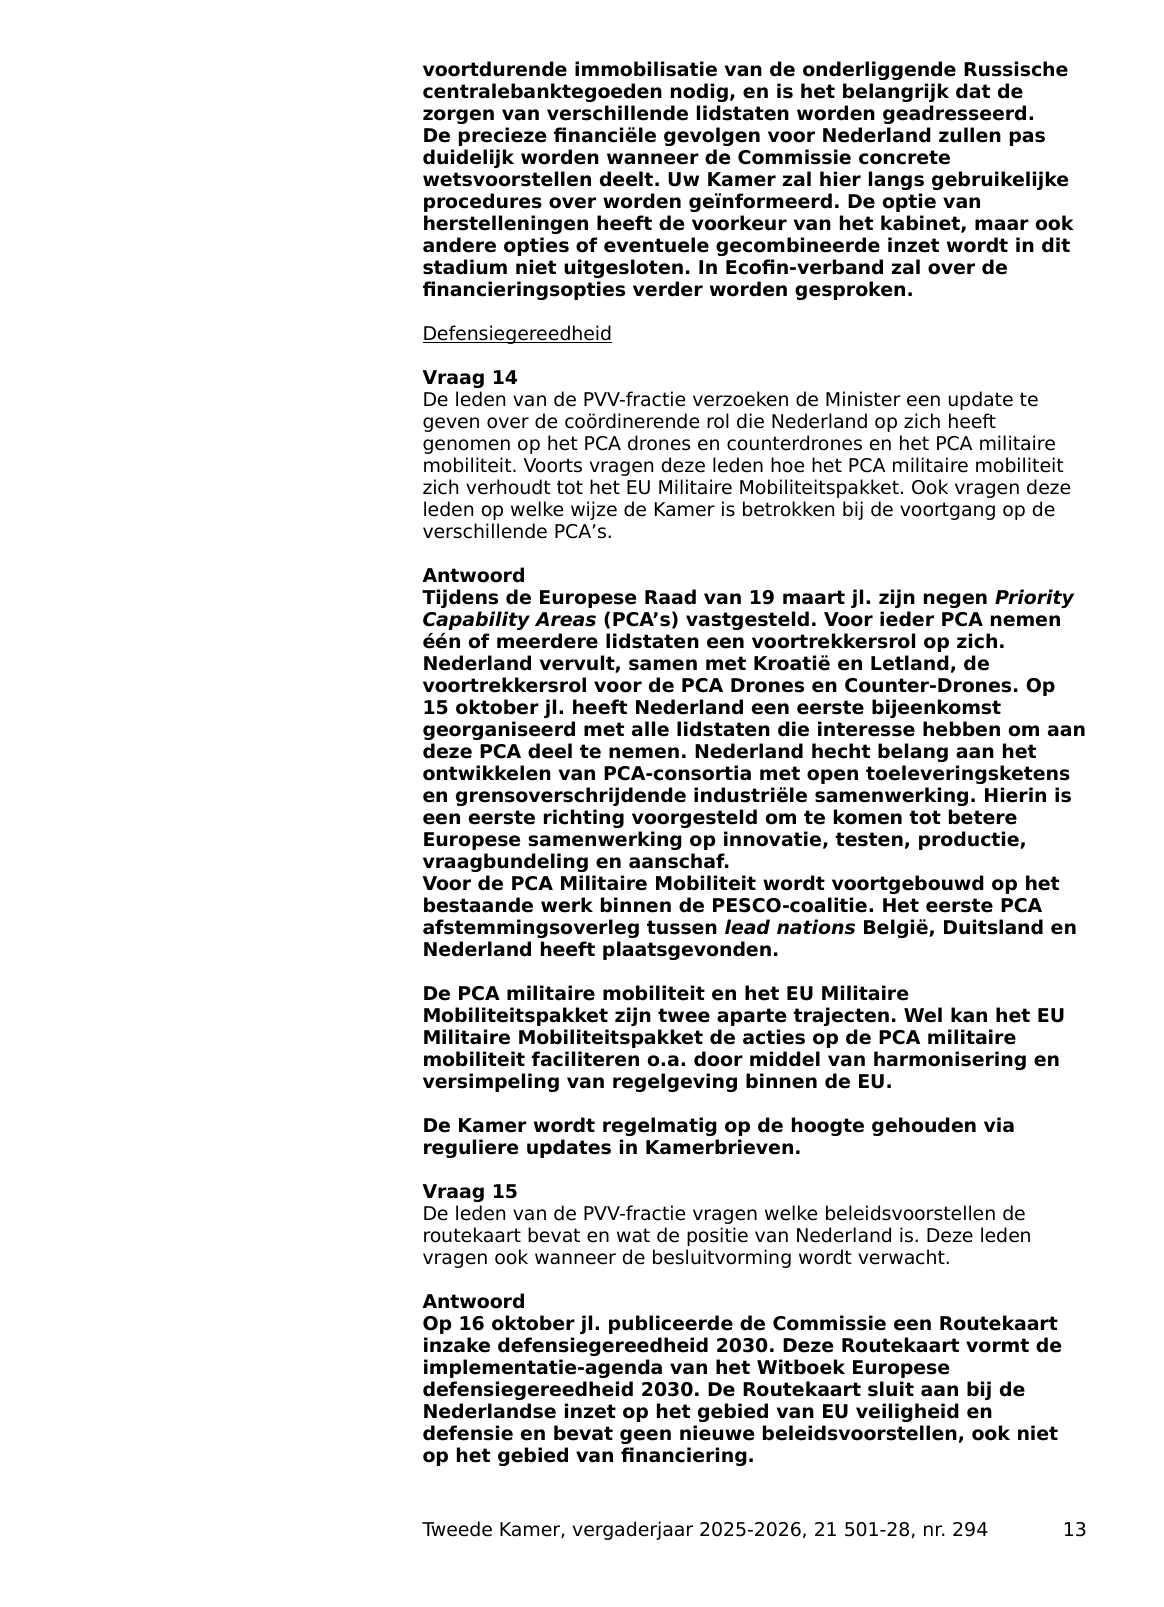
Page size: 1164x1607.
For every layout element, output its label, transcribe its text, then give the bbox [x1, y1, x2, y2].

subtitle Defensiegereedheid [422, 323, 1087, 345]
text Antwoord [422, 1291, 1087, 1313]
text Antwoord [422, 565, 1087, 587]
text Vraag 15 [422, 1181, 1087, 1203]
text voortdurende immobilisatie van de onderliggende Russische centralebanktegoeden nodig, en is het belangrijk dat de zorgen van verschillende lidstaten worden geadresseerd. [422, 59, 1087, 125]
text Tijdens de Europese Raad van 19 maart jl. zijn negen Priority Capability Areas (PCA’s) vastgesteld. Voor ieder PCA nemen één of meerdere lidstaten een voortrekkersrol op zich. Nederland vervult, samen met Kroatië en Letland, de voortrekkersrol voor de PCA Drones en Counter-Drones. Op 15 oktober jl. heeft Nederland een eerste bijeenkomst georganiseerd met alle lidstaten die interesse hebben om aan deze PCA deel te nemen. Nederland hecht belang aan het ontwikkelen van PCA-consortia met open toeleveringsketens en grensoverschrijdende industriële samenwerking. Hierin is een eerste richting voorgesteld om te komen tot betere Europese samenwerking op innovatie, testen, productie, vraagbundeling en aanschaf. [422, 587, 1087, 873]
text De Kamer wordt regelmatig op de hoogte gehouden via reguliere updates in Kamerbrieven. [422, 1115, 1087, 1159]
text De PCA militaire mobiliteit en het EU Militaire Mobiliteitspakket zijn twee aparte trajecten. Wel kan het EU Militaire Mobiliteitspakket de acties op de PCA militaire mobiliteit faciliteren o.a. door middel van harmonisering en versimpeling van regelgeving binnen de EU. [422, 983, 1087, 1093]
text Vraag 14 [422, 367, 1087, 389]
text De leden van de PVV-fractie verzoeken de Minister een update te geven over de coördinerende rol die Nederland op zich heeft genomen op het PCA drones en counterdrones en het PCA militaire mobiliteit. Voorts vragen deze leden hoe het PCA militaire mobiliteit zich verhoudt tot het EU Militaire Mobiliteitspakket. Ook vragen deze leden op welke wijze de Kamer is betrokken bij de voortgang op de verschillende PCA’s. [422, 389, 1087, 543]
text De leden van de PVV-fractie vragen welke beleidsvoorstellen de routekaart bevat en wat de positie van Nederland is. Deze leden vragen ook wanneer de besluitvorming wordt verwacht. [422, 1203, 1087, 1269]
text Voor de PCA Militaire Mobiliteit wordt voortgebouwd op het bestaande werk binnen de PESCO-coalitie. Het eerste PCA afstemmingsoverleg tussen lead nations België, Duitsland en Nederland heeft plaatsgevonden. [422, 873, 1087, 961]
text De precieze financiële gevolgen voor Nederland zullen pas duidelijk worden wanneer de Commissie concrete wetsvoorstellen deelt. Uw Kamer zal hier langs gebruikelijke procedures over worden geïnformeerd. De optie van herstelleningen heeft de voorkeur van het kabinet, maar ook andere opties of eventuele gecombineerde inzet wordt in dit stadium niet uitgesloten. In Ecofin-verband zal over de financieringsopties verder worden gesproken. [422, 125, 1087, 301]
text Op 16 oktober jl. publiceerde de Commissie een Routekaart inzake defensiegereedheid 2030. Deze Routekaart vormt de implementatie-agenda van het Witboek Europese defensiegereedheid 2030. De Routekaart sluit aan bij de Nederlandse inzet op het gebied van EU veiligheid en defensie en bevat geen nieuwe beleidsvoorstellen, ook niet op het gebied van financiering. [422, 1313, 1087, 1467]
